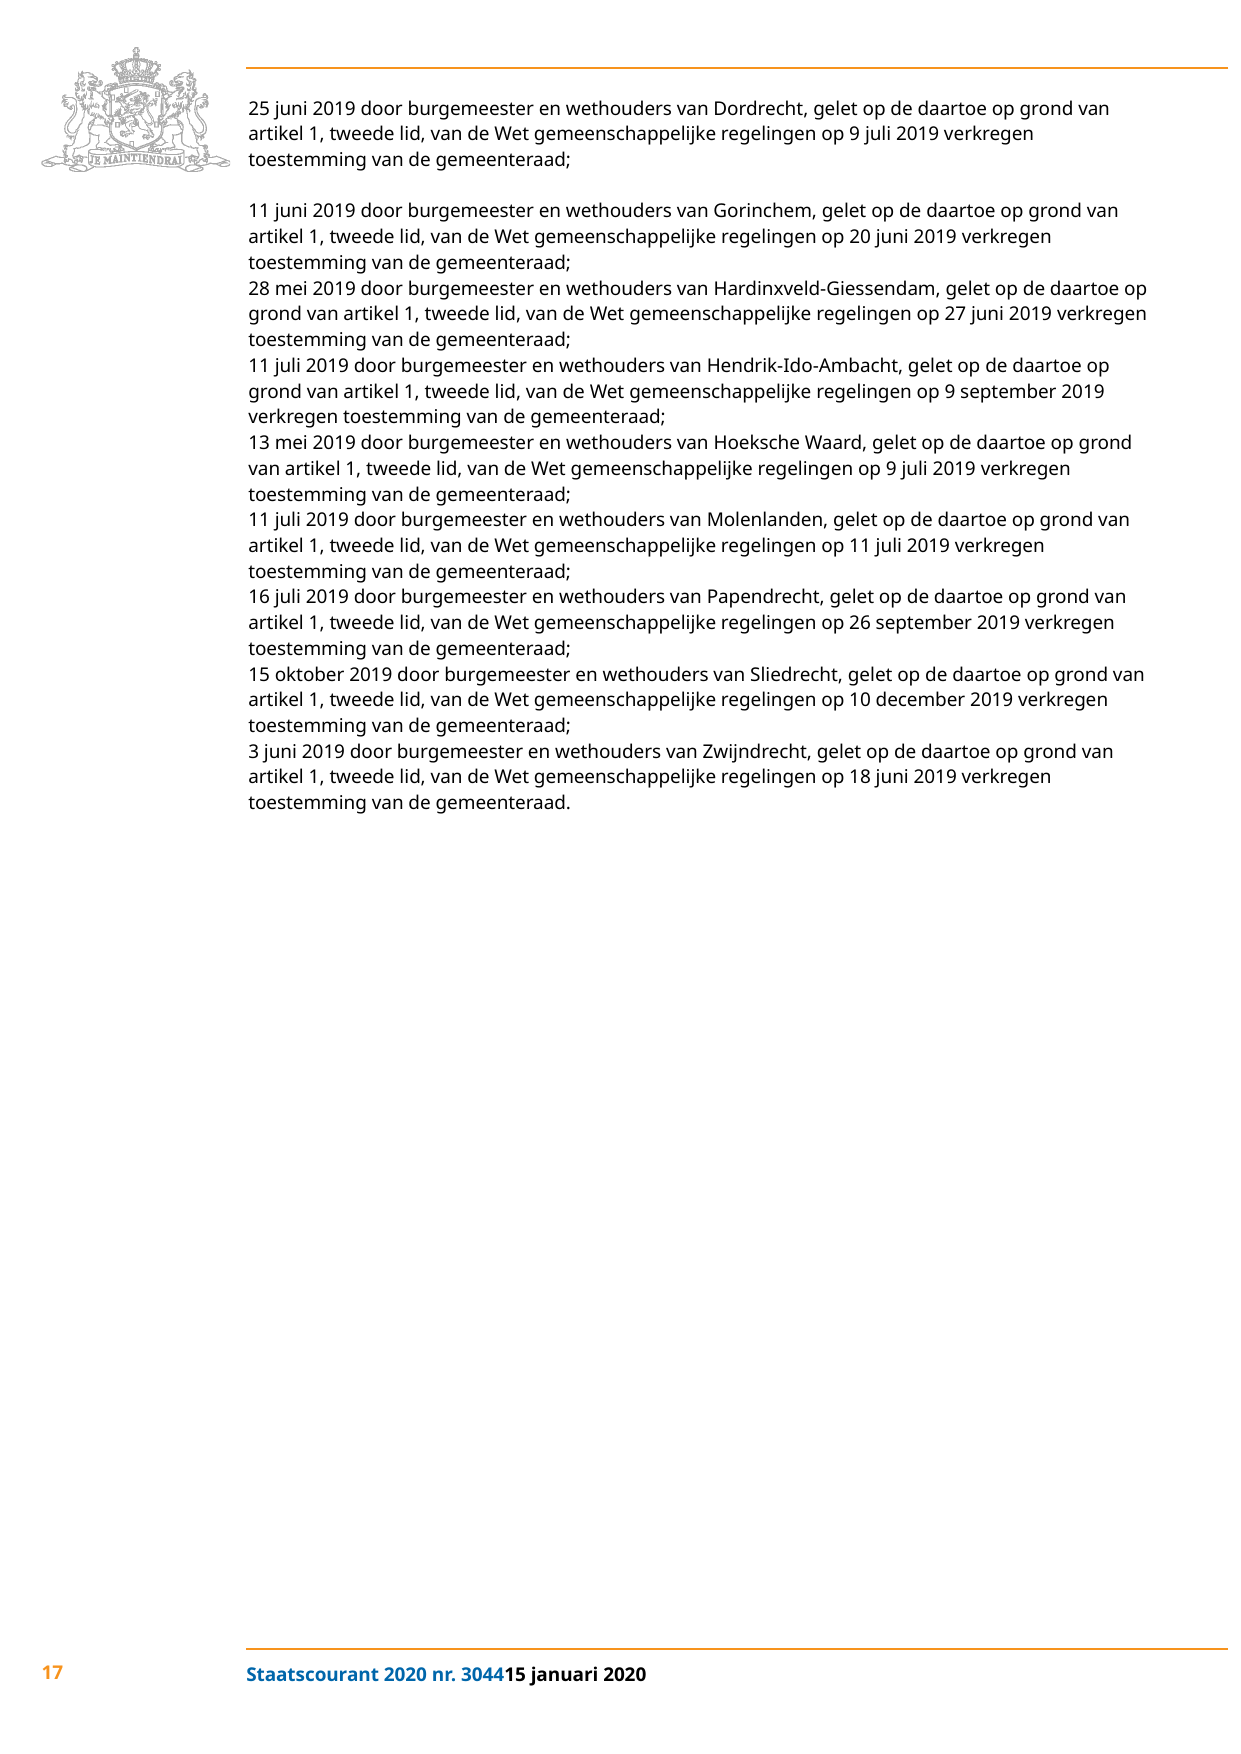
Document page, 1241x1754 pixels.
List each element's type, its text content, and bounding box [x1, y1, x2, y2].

text 11 juni 2019 door burgemeester en wethouders van Gorinchem, gelet op de daartoe op grond van artikel 1, tweede lid, van de Wet gemeenschappelijke regelingen op 20 juni 2019 verkregen toestemming van de gemeenteraad; [248, 198, 1152, 275]
text 11 juli 2019 door burgemeester en wethouders van Hendrik-Ido-Ambacht, gelet op de daartoe op grond van artikel 1, tweede lid, van de Wet gemeenschappelijke regelingen op 9 september 2019 verkregen toestemming van de gemeenteraad; [248, 352, 1152, 429]
text 13 mei 2019 door burgemeester en wethouders van Hoeksche Waard, gelet op de daartoe op grond van artikel 1, tweede lid, van de Wet gemeenschappelijke regelingen op 9 juli 2019 verkregen toestemming van de gemeenteraad; [248, 429, 1152, 506]
text 28 mei 2019 door burgemeester en wethouders van Hardinxveld-Giessendam, gelet op de daartoe op grond van artikel 1, tweede lid, van de Wet gemeenschappelijke regelingen op 27 juni 2019 verkregen toestemming van de gemeenteraad; [248, 275, 1152, 352]
text 3 juni 2019 door burgemeester en wethouders van Zwijndrecht, gelet op de daartoe op grond van artikel 1, tweede lid, van de Wet gemeenschappelijke regelingen op 18 juni 2019 verkregen toestemming van de gemeenteraad. [248, 738, 1152, 815]
text 25 juni 2019 door burgemeester en wethouders van Dordrecht, gelet op de daartoe op grond van artikel 1, tweede lid, van de Wet gemeenschappelijke regelingen op 9 juli 2019 verkregen toestemming van de gemeenteraad; [248, 95, 1152, 172]
text 16 juli 2019 door burgemeester en wethouders van Papendrecht, gelet op de daartoe op grond van artikel 1, tweede lid, van de Wet gemeenschappelijke regelingen op 26 september 2019 verkregen toestemming van de gemeenteraad; [248, 584, 1152, 661]
text 15 oktober 2019 door burgemeester en wethouders van Sliedrecht, gelet op de daartoe op grond van artikel 1, tweede lid, van de Wet gemeenschappelijke regelingen op 10 december 2019 verkregen toestemming van de gemeenteraad; [248, 661, 1152, 738]
text 11 juli 2019 door burgemeester en wethouders van Molenlanden, gelet op de daartoe op grond van artikel 1, tweede lid, van de Wet gemeenschappelijke regelingen op 11 juli 2019 verkregen toestemming van de gemeenteraad; [248, 506, 1152, 584]
picture [41, 47, 231, 172]
